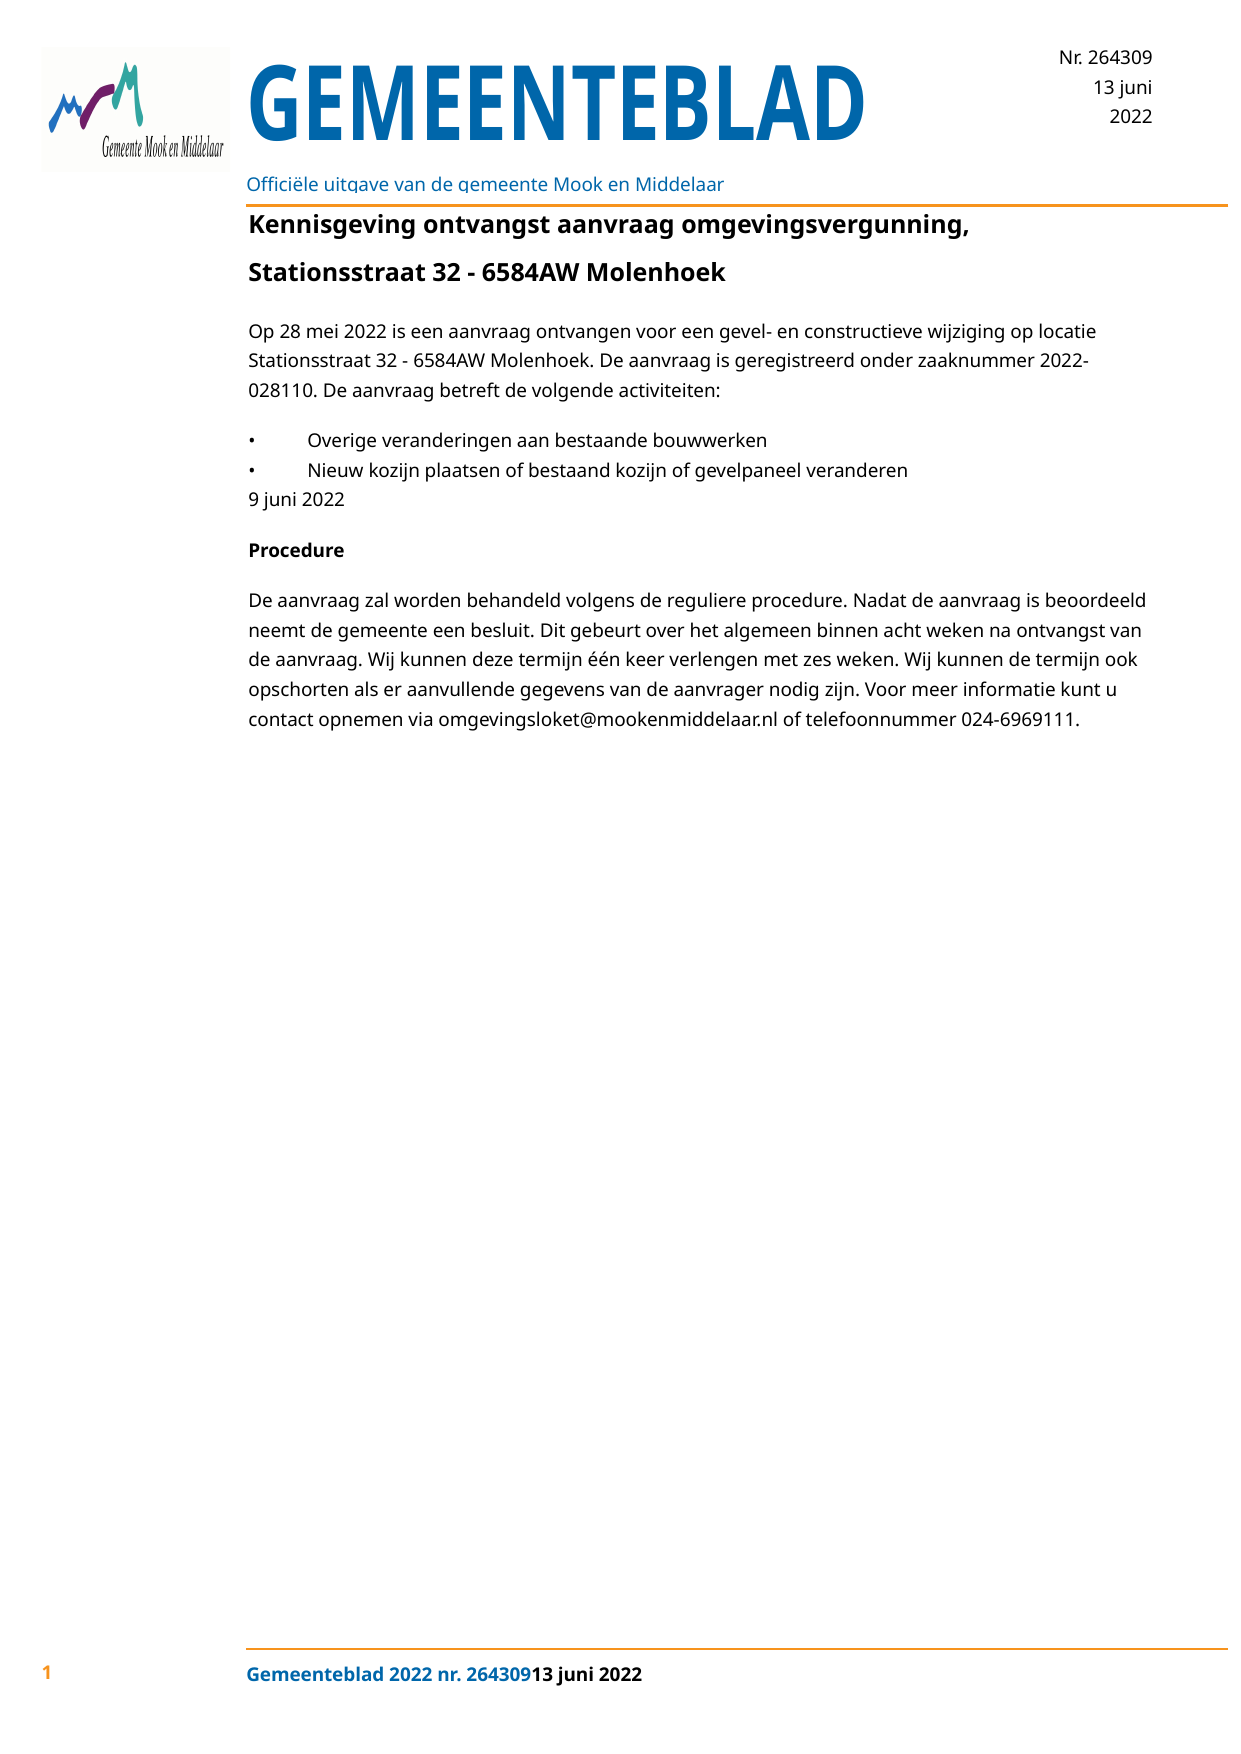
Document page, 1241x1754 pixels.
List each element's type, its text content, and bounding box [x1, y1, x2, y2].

text De aanvraag zal worden behandeld volgens de reguliere procedure. Nadat de aanvraag is beoordeeld neemt de gemeente een besluit. Dit gebeurt over het algemeen binnen acht weken na ontvangst van de aanvraag. Wij kunnen deze termijn één keer verlengen met zes weken. Wij kunnen de termijn ook opschorten als er aanvullende gegevens van de aanvrager nodig zijn. Voor meer informatie kunt u contact opnemen via omgevingsloket@mookenmiddelaar.nl of telefoonnummer 024-6969111. [248, 587, 1152, 732]
text Kennisgeving ontvangst aanvraag omgevingsvergunning, Stationsstraat 32 - 6584AW Molenhoek [248, 207, 1152, 288]
list Nieuw kozijn plaatsen of bestaand kozijn of gevelpaneel veranderen [248, 457, 1152, 483]
text Procedure [248, 537, 1152, 563]
text 9 juni 2022 [248, 487, 1152, 512]
picture [41, 47, 231, 172]
text Op 28 mei 2022 is een aanvraag ontvangen voor een gevel- en constructieve wijziging op locatie Stationsstraat 32 - 6584AW Molenhoek. De aanvraag is geregistreerd onder zaaknummer 2022-028110. De aanvraag betreft de volgende activiteiten: [248, 318, 1152, 403]
list Overige veranderingen aan bestaande bouwwerken [248, 427, 1152, 453]
